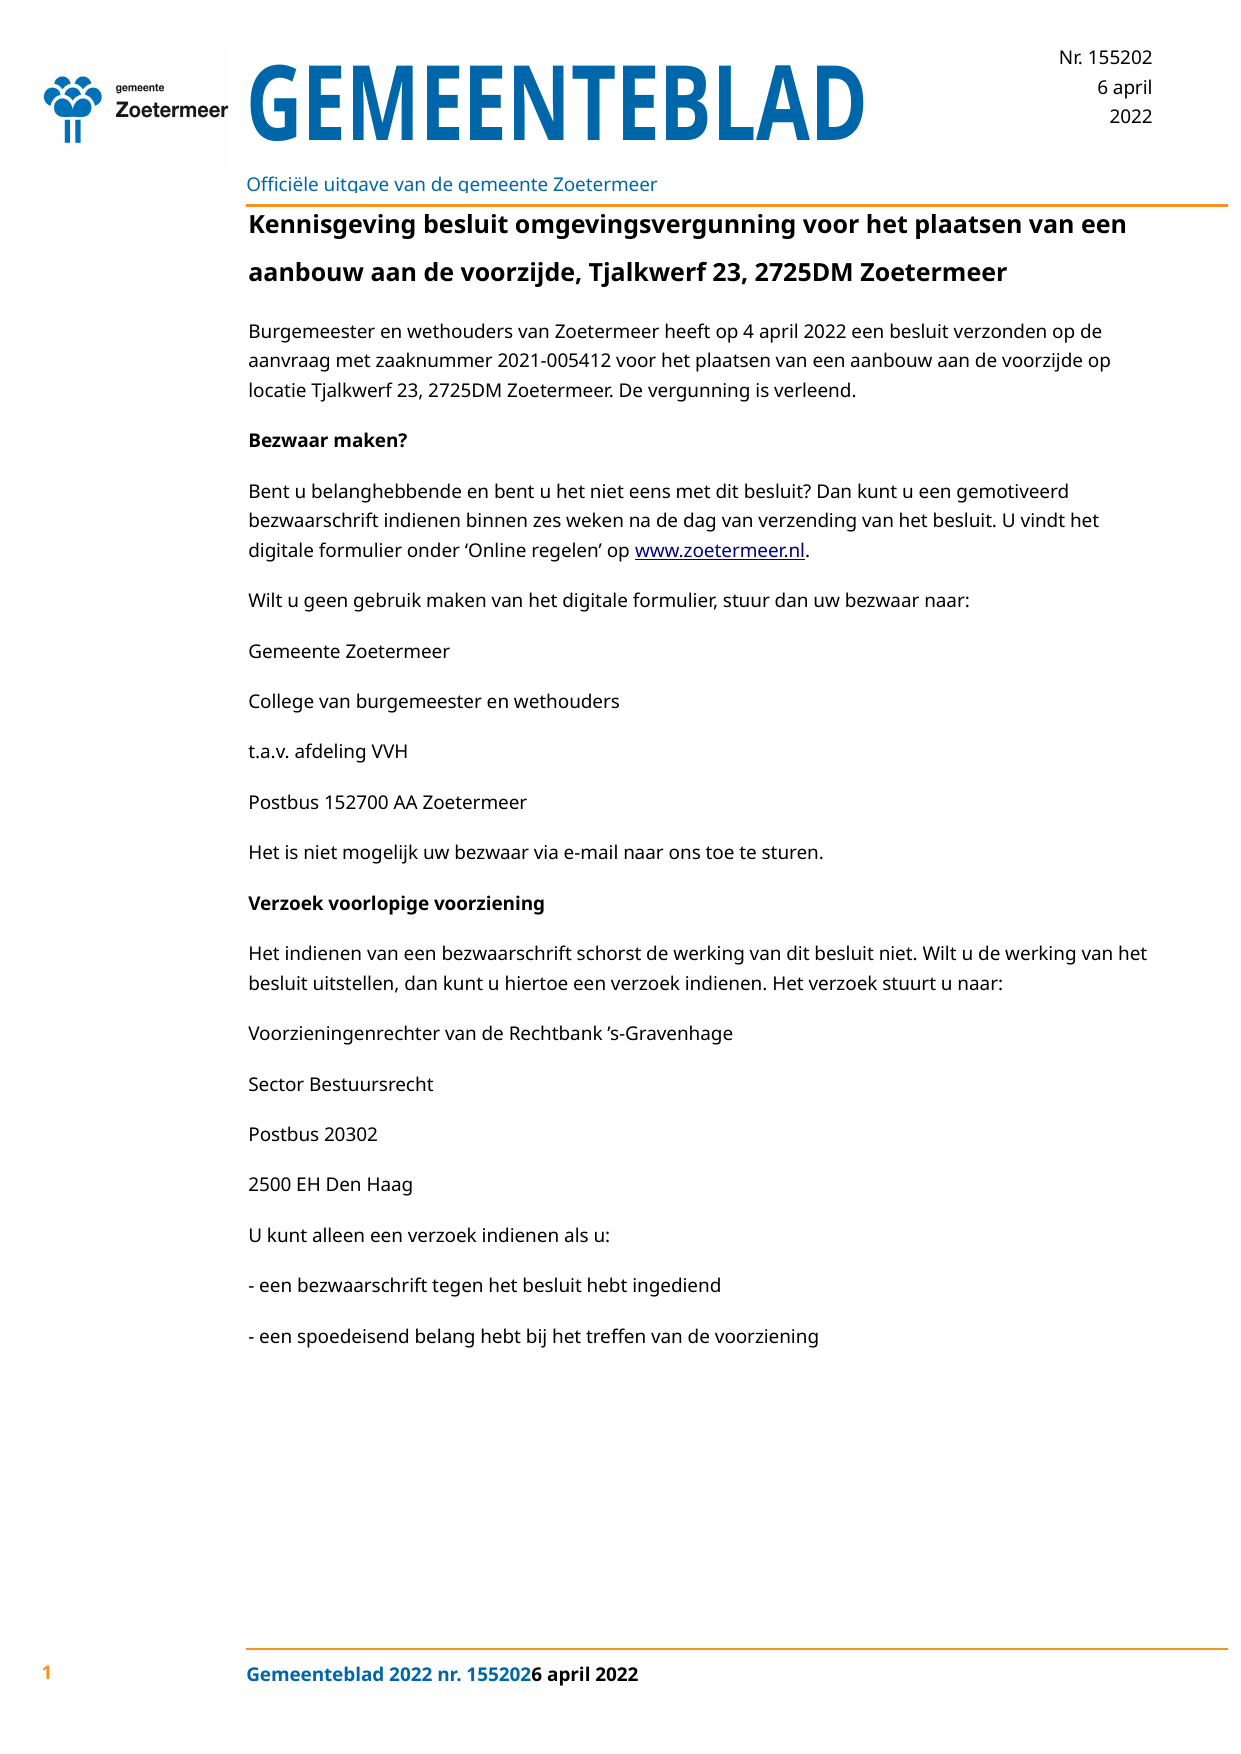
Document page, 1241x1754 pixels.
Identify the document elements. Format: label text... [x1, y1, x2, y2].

text - een spoedeisend belang hebt bij het treffen van de voorziening [248, 1323, 1152, 1349]
text Sector Bestuursrecht [248, 1071, 1152, 1097]
text 2500 EH Den Haag [248, 1172, 1152, 1197]
text t.a.v. afdeling VVH [248, 739, 1152, 764]
text Postbus 152700 AA Zoetermeer [248, 789, 1152, 815]
text Burgemeester en wethouders van Zoetermeer heeft op 4 april 2022 een besluit verzonden op de aanvraag met zaaknummer 2021-005412 voor het plaatsen van een aanbouw aan de voorzijde op locatie Tjalkwerf 23, 2725DM Zoetermeer. De vergunning is verleend. [248, 318, 1152, 403]
text Gemeente Zoetermeer [248, 638, 1152, 664]
text College van burgemeester en wethouders [248, 688, 1152, 714]
picture [41, 47, 231, 172]
text Postbus 20302 [248, 1121, 1152, 1147]
text Verzoek voorlopige voorziening [248, 890, 1152, 916]
text Het is niet mogelijk uw bezwaar via e-mail naar ons toe te sturen. [248, 839, 1152, 865]
text Kennisgeving besluit omgevingsvergunning voor het plaatsen van een aanbouw aan de voorzijde, Tjalkwerf 23, 2725DM Zoetermeer [248, 207, 1152, 288]
text Wilt u geen gebruik maken van het digitale formulier, stuur dan uw bezwaar naar: [248, 587, 1152, 613]
text Bezwaar maken? [248, 427, 1152, 453]
text Voorzieningenrechter van de Rechtbank ’s-Gravenhage [248, 1020, 1152, 1046]
text Bent u belanghebbende en bent u het niet eens met dit besluit? Dan kunt u een gemotiveerd bezwaarschrift indienen binnen zes weken na de dag van verzending van het besluit. U vindt het digitale formulier onder ‘Online regelen’ op www.zoetermeer.nl. [248, 478, 1152, 563]
text - een bezwaarschrift tegen het besluit hebt ingediend [248, 1272, 1152, 1298]
text U kunt alleen een verzoek indienen als u: [248, 1222, 1152, 1248]
text Het indienen van een bezwaarschrift schorst de werking van dit besluit niet. Wilt u de werking van het besluit uitstellen, dan kunt u hiertoe een verzoek indienen. Het verzoek stuurt u naar: [248, 940, 1152, 996]
